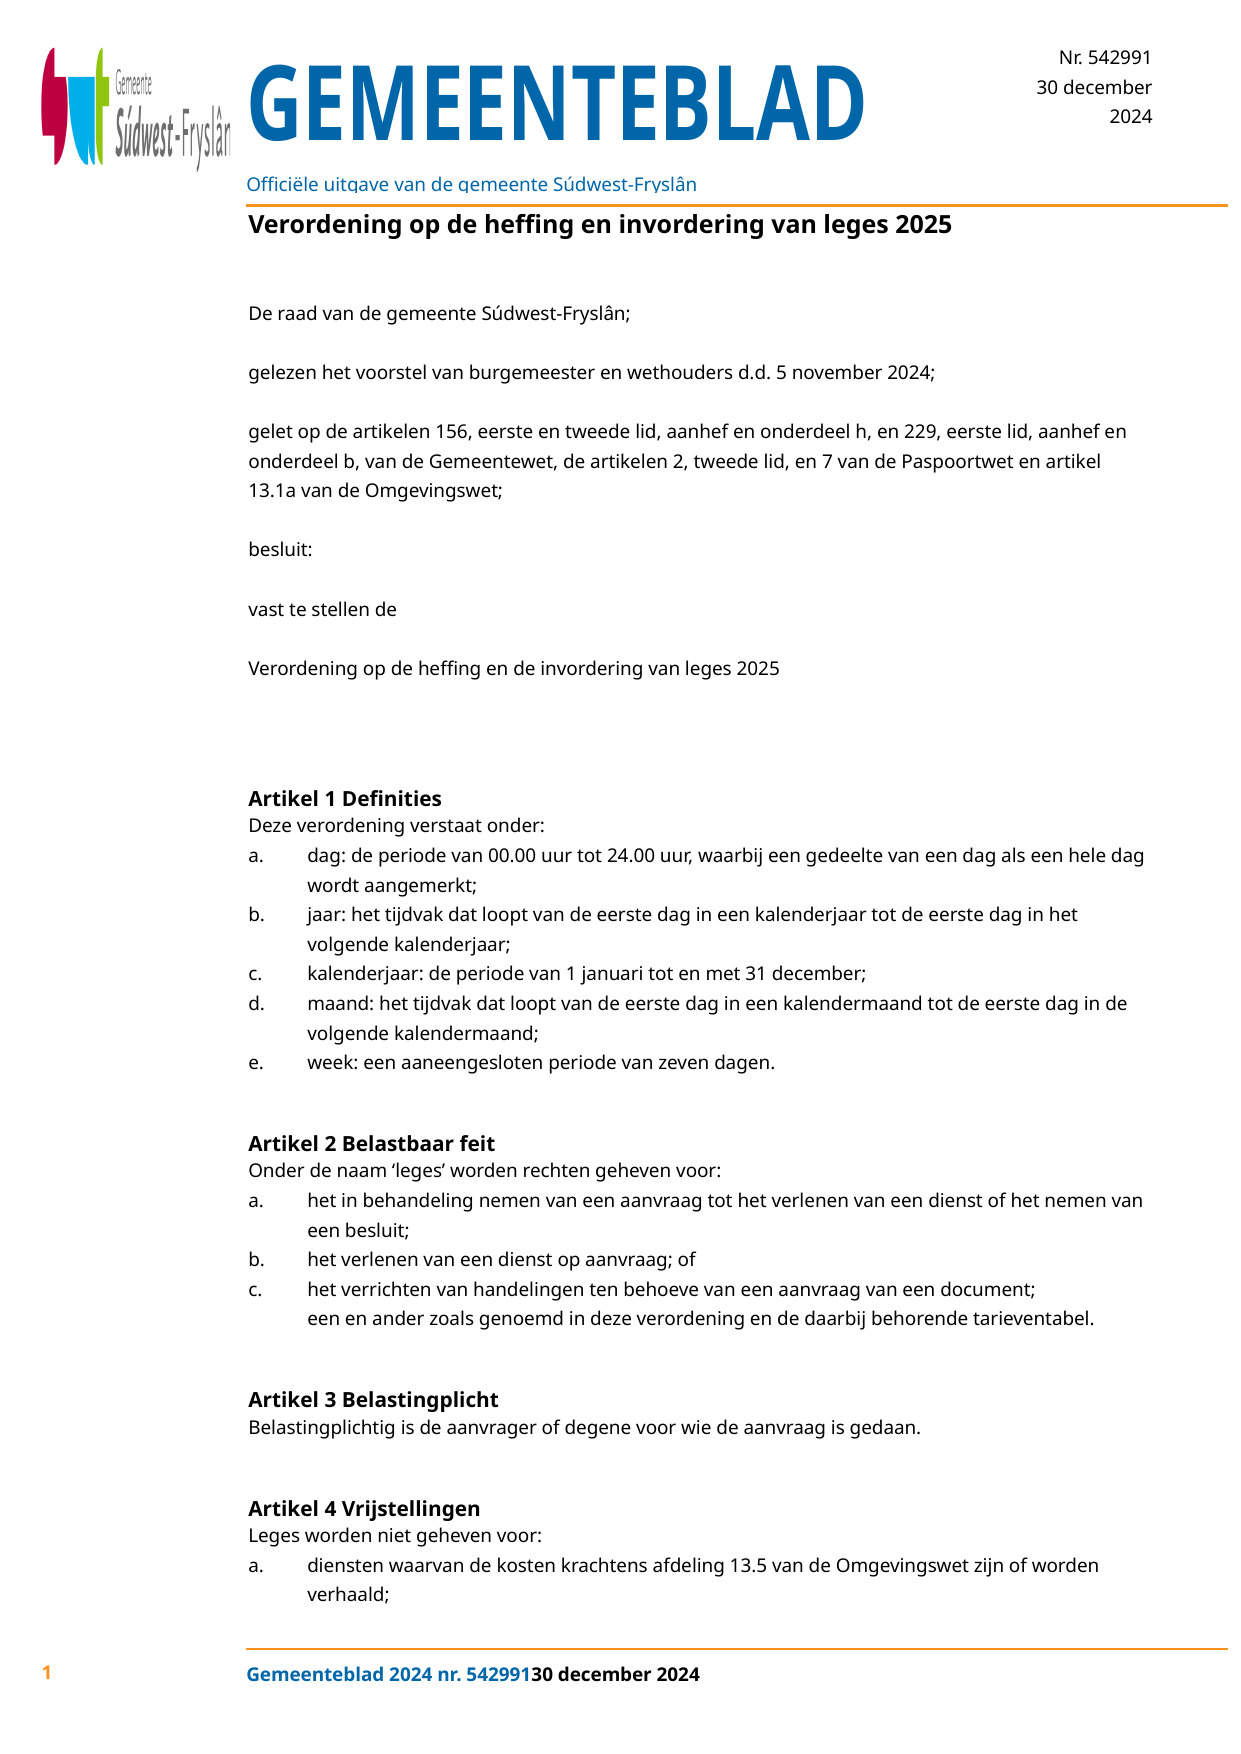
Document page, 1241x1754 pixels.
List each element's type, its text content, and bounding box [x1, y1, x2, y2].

list kalenderjaar: de periode van 1 januari tot en met 31 december; [248, 961, 1152, 986]
picture [41, 47, 231, 172]
text besluit: [248, 537, 1152, 562]
text Belastingplichtig is de aanvrager of degene voor wie de aanvraag is gedaan. [248, 1414, 1152, 1440]
list week: een aaneengesloten periode van zeven dagen. [248, 1049, 1152, 1075]
text gelet op de artikelen 156, eerste en tweede lid, aanhef en onderdeel h, en 229, eerste lid, aanhef en onderdeel b, van de Gemeentewet, de artikelen 2, tweede lid, en 7 van de Paspoortwet en artikel 13.1a van de Omgevingswet; [248, 418, 1152, 503]
list jaar: het tijdvak dat loopt van de eerste dag in een kalenderjaar tot de eerste dag in het volgende kalenderjaar; [248, 901, 1152, 957]
text Onder de naam ‘leges’ worden rechten geheven voor: [248, 1158, 1152, 1183]
text Artikel 3 Belastingplicht [248, 1386, 1152, 1414]
list het verrichten van handelingen ten behoeve van een aanvraag van een document; [248, 1276, 1152, 1302]
list diensten waarvan de kosten krachtens afdeling 13.5 van de Omgevingswet zijn of worden verhaald; [248, 1552, 1152, 1607]
text vast te stellen de [248, 596, 1152, 621]
text gelezen het voorstel van burgemeester en wethouders d.d. 5 november 2024; [248, 359, 1152, 385]
text Artikel 2 Belastbaar feit [248, 1129, 1152, 1158]
list maand: het tijdvak dat loopt van de eerste dag in een kalendermaand tot de eerste dag in de volgende kalendermaand; [248, 990, 1152, 1045]
text Verordening op de heffing en de invordering van leges 2025 [248, 655, 1152, 681]
list dag: de periode van 00.00 uur tot 24.00 uur, waarbij een gedeelte van een dag als een hele dag wordt aangemerkt; [248, 842, 1152, 897]
text Leges worden niet geheven voor: [248, 1522, 1152, 1548]
list het in behandeling nemen van een aanvraag tot het verlenen van een dienst of het nemen van een besluit; [248, 1187, 1152, 1243]
list het verlenen van een dienst op aanvraag; of [248, 1246, 1152, 1272]
text Verordening op de heffing en invordering van leges 2025 [248, 207, 1152, 241]
text Artikel 1 Definities [248, 784, 1152, 813]
text Artikel 4 Vrijstellingen [248, 1494, 1152, 1522]
text Deze verordening verstaat onder: [248, 813, 1152, 838]
text De raad van de gemeente Súdwest-Fryslân; [248, 300, 1152, 326]
list een en ander zoals genoemd in deze verordening en de daarbij behorende tarieventabel. [248, 1306, 1152, 1331]
